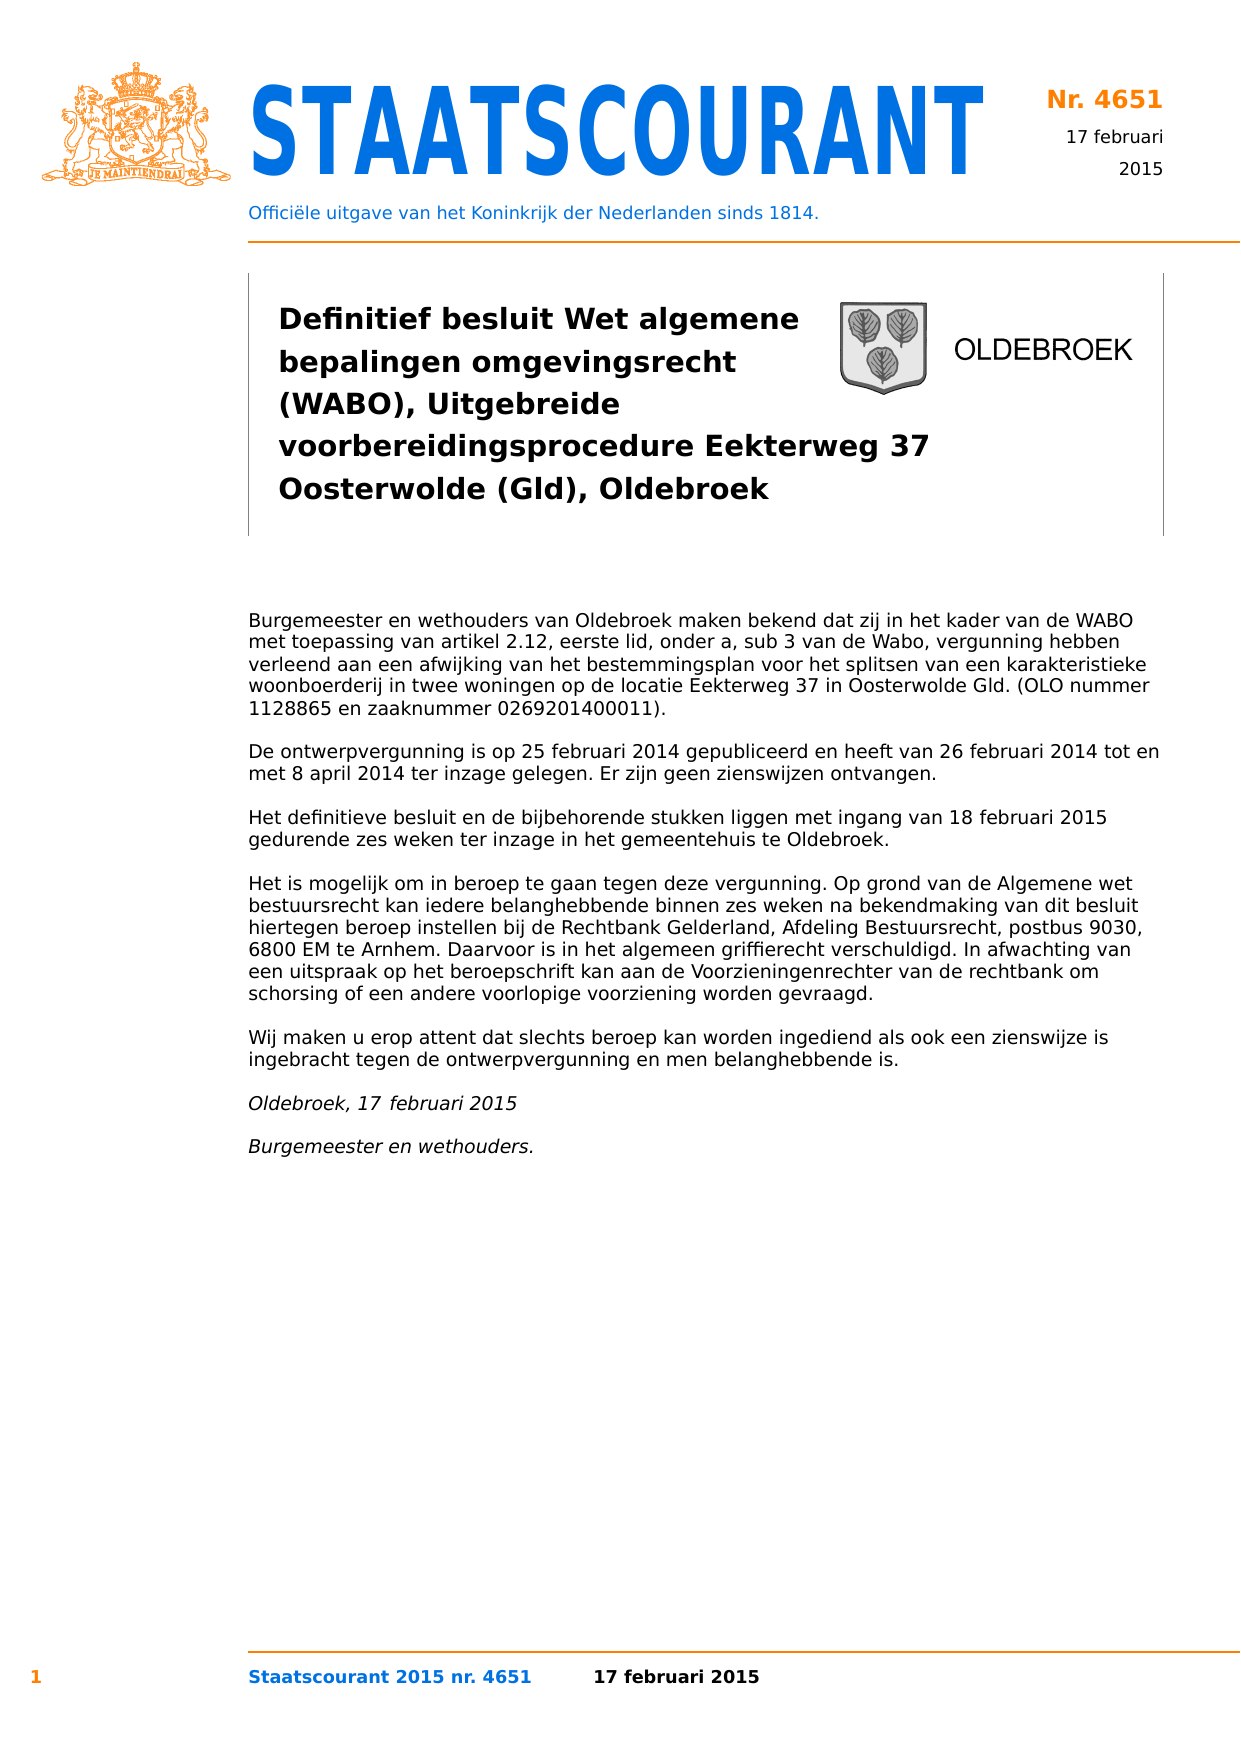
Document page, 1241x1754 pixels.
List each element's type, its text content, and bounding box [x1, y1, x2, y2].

text Het is mogelijk om in beroep te gaan tegen deze vergunning. Op grond van de Algemene wet bestuursrecht kan iedere belanghebbende binnen zes weken na bekendmaking van dit besluit hiertegen beroep instellen bij de Rechtbank Gelderland, Afdeling Bestuursrecht, postbus 9030, 6800 EM te Arnhem. Daarvoor is in het algemeen griffierecht verschuldigd. In afwachting van een uitspraak op het beroepschrift kan aan de Voorzieningenrechter van de rechtbank om schorsing of een andere voorlopige voorziening worden gevraagd. [248, 873, 1163, 1005]
subtitle Definitief besluit Wet algemene bepalingen omgevingsrecht (WABO), Uitgebreide voorbereidingsprocedure Eekterweg 37 Oosterwolde (Gld), Oldebroek [249, 273, 1163, 536]
text Het definitieve besluit en de bijbehorende stukken liggen met ingang van 18 februari 2015 gedurende zes weken ter inzage in het gemeentehuis te Oldebroek. [248, 807, 1163, 851]
text Burgemeester en wethouders van Oldebroek maken bekend dat zij in het kader van de WABO met toepassing van artikel 2.12, eerste lid, onder a, sub 3 van de Wabo, vergunning hebben verleend aan een afwijking van het bestemmingsplan voor het splitsen van een karakteristieke woonboerderij in twee woningen op de locatie Eekterweg 37 in Oosterwolde Gld. (OLO nummer 1128865 en zaaknummer 0269201400011). [248, 609, 1163, 719]
text De ontwerpvergunning is op 25 februari 2014 gepubliceerd en heeft van 26 februari 2014 tot en met 8 april 2014 ter inzage gelegen. Er zijn geen zienswijzen ontvangen. [248, 741, 1163, 785]
table_cell 2015 [998, 153, 1240, 203]
table_header STAATSCOURANT [248, 62, 998, 203]
text Wij maken u erop attent dat slechts beroep kan worden ingediend als ook een zienswijze is ingebracht tegen de ontwerpvergunning en men belanghebbende is. [248, 1027, 1163, 1071]
text Burgemeester en wethouders. [248, 1136, 1163, 1158]
text Oldebroek, 17 februari 2015 [248, 1092, 1163, 1114]
table_header Nr. 4651 [998, 62, 1240, 121]
picture [41, 62, 231, 186]
table_header [25, 62, 248, 241]
table_cell Officiële uitgave van het Koninkrijk der Nederlanden sinds 1814. [248, 203, 1240, 241]
picture [838, 302, 1134, 397]
table_cell 17 februari [998, 121, 1240, 153]
